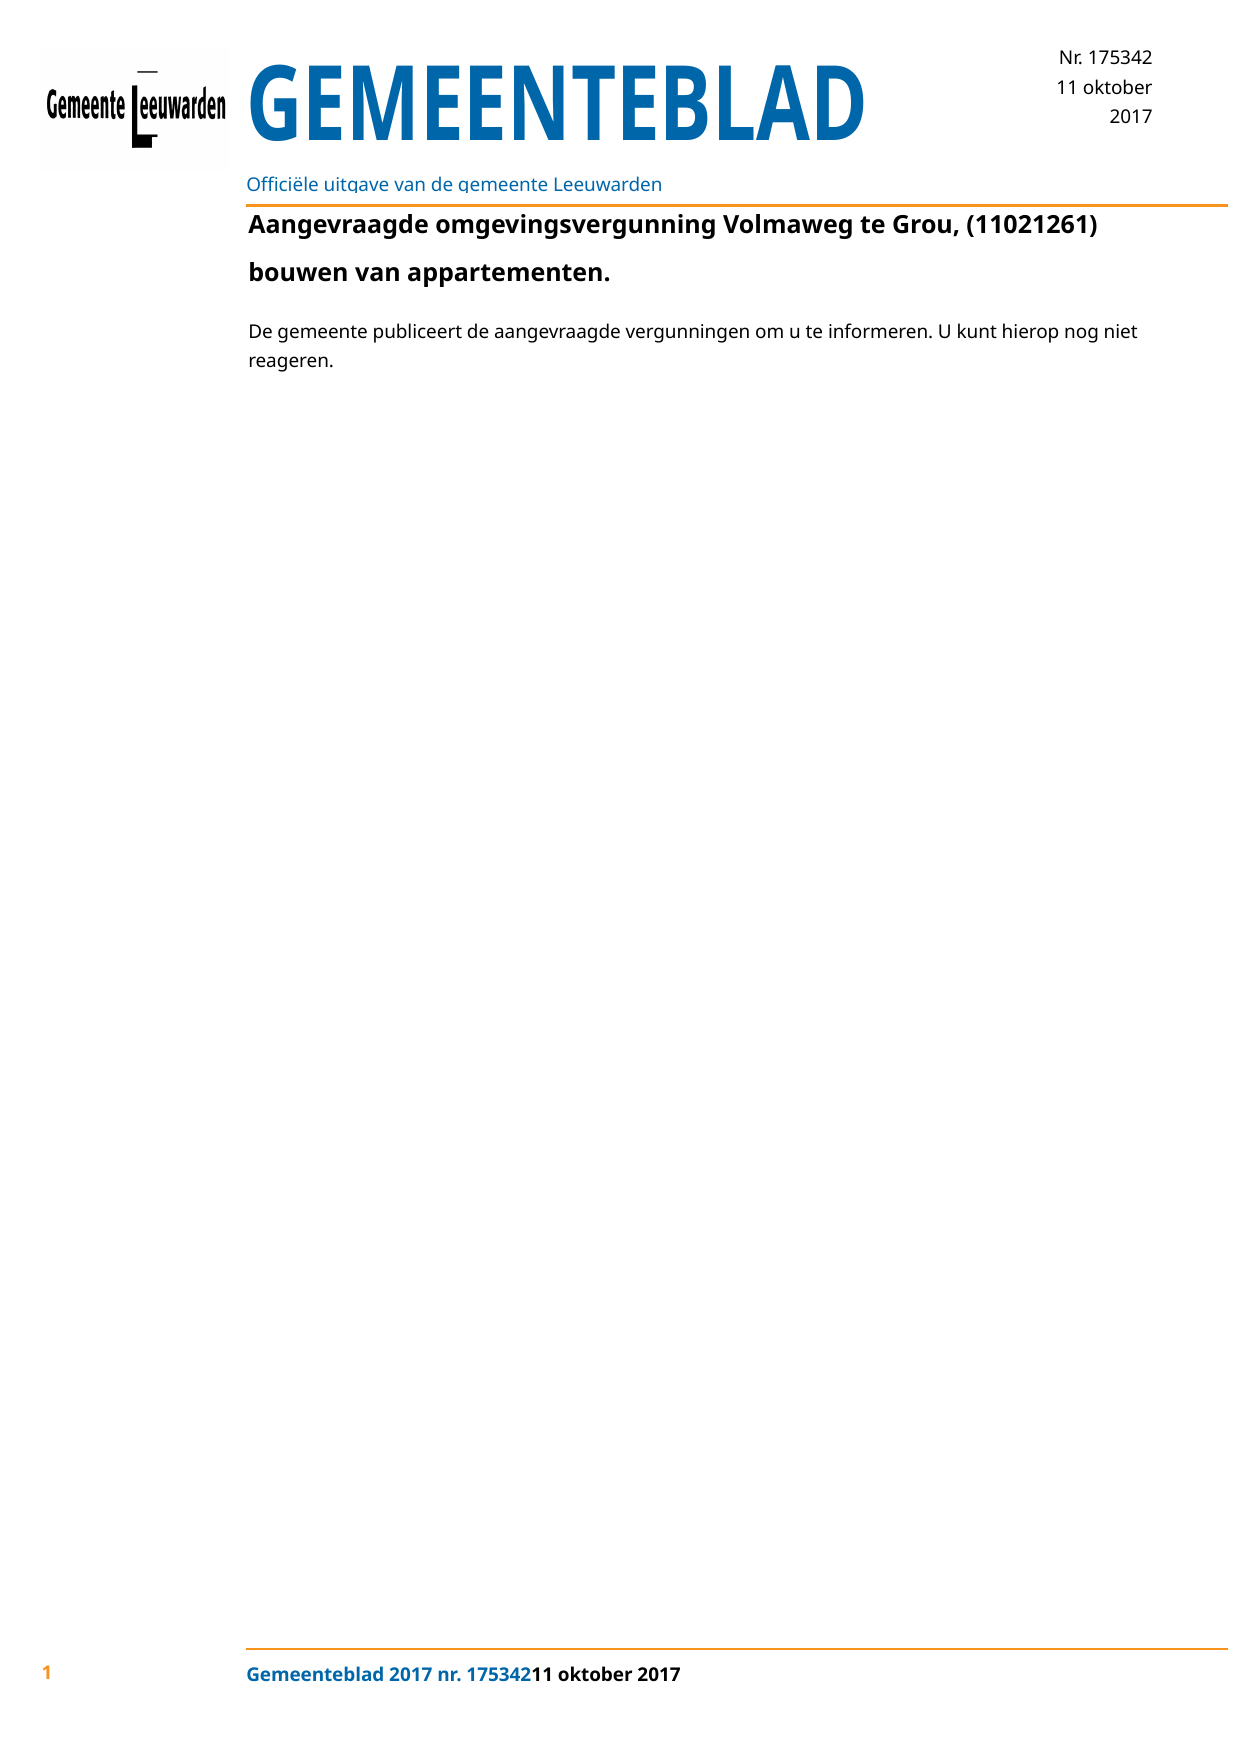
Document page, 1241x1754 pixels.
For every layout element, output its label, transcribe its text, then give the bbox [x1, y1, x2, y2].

text De gemeente publiceert de aangevraagde vergunningen om u te informeren. U kunt hierop nog niet reageren. [248, 318, 1152, 373]
text Aangevraagde omgevingsvergunning Volmaweg te Grou, (11021261) bouwen van appartementen. [248, 207, 1152, 288]
picture [41, 47, 231, 172]
